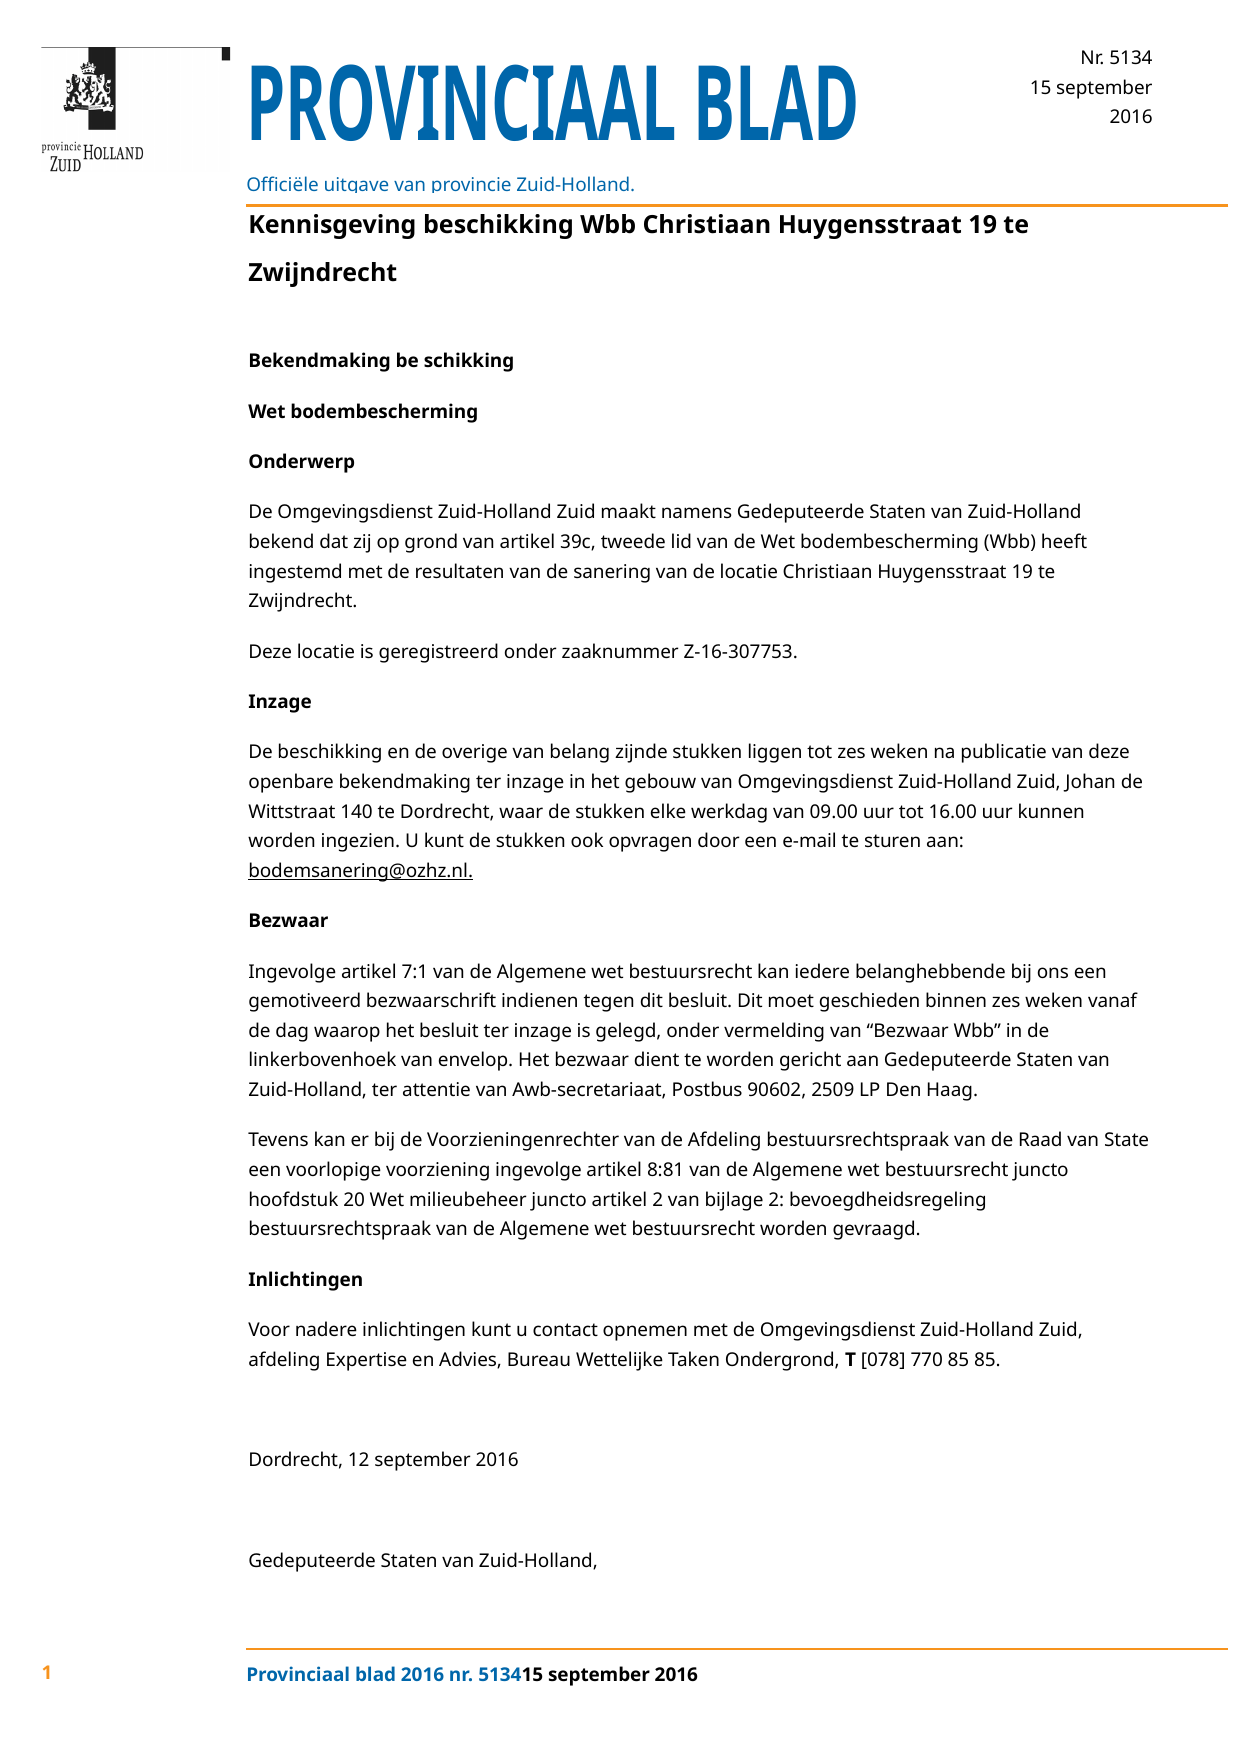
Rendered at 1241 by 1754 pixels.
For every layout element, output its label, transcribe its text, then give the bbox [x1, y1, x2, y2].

text Kennisgeving beschikking Wbb Christiaan Huygensstraat 19 te Zwijndrecht [248, 207, 1152, 288]
picture [41, 47, 231, 172]
text Dordrecht, 12 september 2016 [248, 1447, 1152, 1472]
text Inzage [248, 688, 1152, 714]
text Ingevolge artikel 7:1 van de Algemene wet bestuursrecht kan iedere belanghebbende bij ons een gemotiveerd bezwaarschrift indienen tegen dit besluit. Dit moet geschieden binnen zes weken vanaf de dag waarop het besluit ter inzage is gelegd, onder vermelding van “Bezwaar Wbb” in de linkerbovenhoek van envelop. Het bezwaar dient te worden gericht aan Gedeputeerde Staten van Zuid-Holland, ter attentie van Awb-secretariaat, Postbus 90602, 2509 LP Den Haag. [248, 958, 1152, 1102]
text De beschikking en de overige van belang zijnde stukken liggen tot zes weken na publicatie van deze openbare bekendmaking ter inzage in het gebouw van Omgevingsdienst Zuid-Holland Zuid, Johan de Wittstraat 140 te Dordrecht, waar de stukken elke werkdag van 09.00 uur tot 16.00 uur kunnen worden ingezien. U kunt de stukken ook opvragen door een e-mail te sturen aan: bodemsanering@ozhz.nl. [248, 739, 1152, 883]
text Gedeputeerde Staten van Zuid-Holland, [248, 1547, 1152, 1573]
text Wet bodembescherming [248, 398, 1152, 424]
text Voor nadere inlichtingen kunt u contact opnemen met de Omgevingsdienst Zuid-Holland Zuid, afdeling Expertise en Advies, Bureau Wettelijke Taken Ondergrond, T [078] 770 85 85. [248, 1316, 1152, 1372]
text Bekendmaking be schikking [248, 347, 1152, 373]
text Inlichtingen [248, 1266, 1152, 1292]
text De Omgevingsdienst Zuid-Holland Zuid maakt namens Gedeputeerde Staten van Zuid-Holland bekend dat zij op grond van artikel 39c, tweede lid van de Wet bodembescherming (Wbb) heeft ingestemd met de resultaten van de sanering van de locatie Christiaan Huygensstraat 19 te Zwijndrecht. [248, 499, 1152, 613]
text Bezwaar [248, 907, 1152, 933]
text Onderwerp [248, 448, 1152, 474]
text Deze locatie is geregistreerd onder zaaknummer Z-16-307753. [248, 638, 1152, 664]
text Tevens kan er bij de Voorzieningenrechter van de Afdeling bestuursrechtspraak van de Raad van State een voorlopige voorziening ingevolge artikel 8:81 van de Algemene wet bestuursrecht juncto hoofdstuk 20 Wet milieubeheer juncto artikel 2 van bijlage 2: bevoegdheidsregeling bestuursrechtspraak van de Algemene wet bestuursrecht worden gevraagd. [248, 1127, 1152, 1241]
